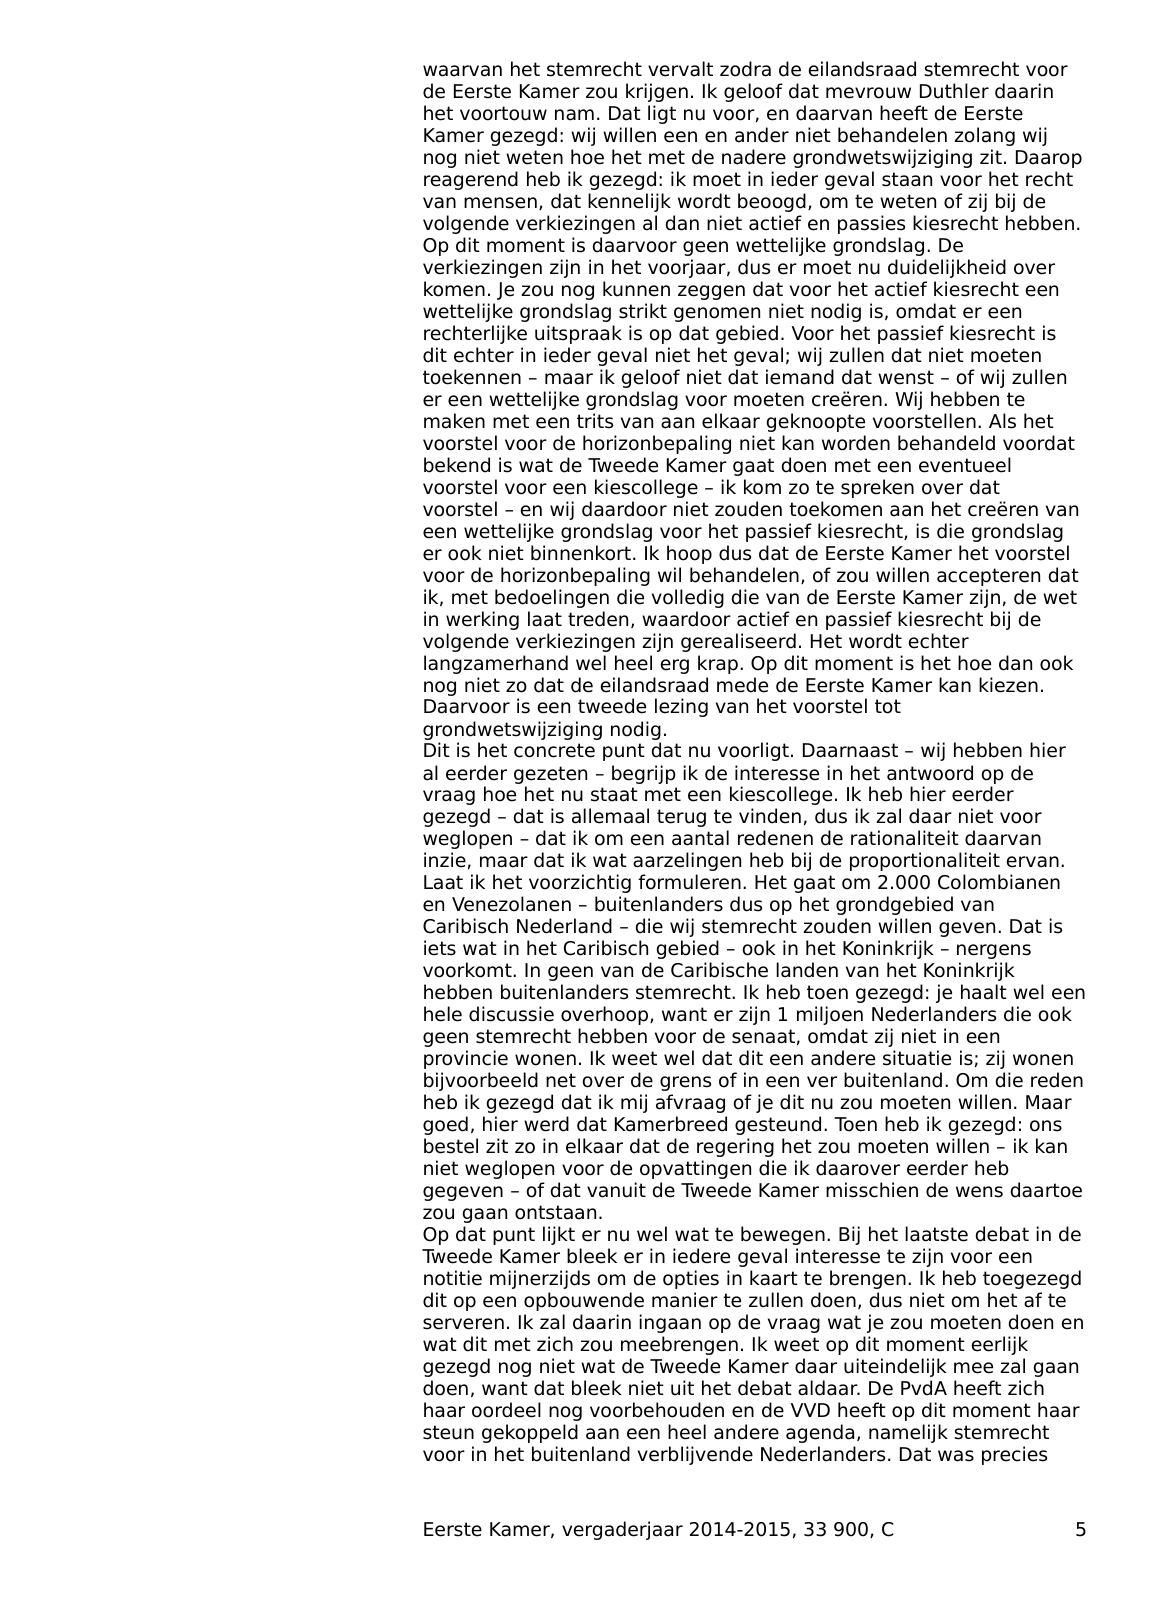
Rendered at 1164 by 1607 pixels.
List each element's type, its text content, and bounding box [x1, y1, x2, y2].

text Op dat punt lijkt er nu wel wat te bewegen. Bij het laatste debat in de Tweede Kamer bleek er in iedere geval interesse te zijn voor een notitie mijnerzijds om de opties in kaart te brengen. Ik heb toegezegd dit op een opbouwende manier te zullen doen, dus niet om het af te serveren. Ik zal daarin ingaan op de vraag wat je zou moeten doen en wat dit met zich zou meebrengen. Ik weet op dit moment eerlijk gezegd nog niet wat de Tweede Kamer daar uiteindelijk mee zal gaan doen, want dat bleek niet uit het debat aldaar. De PvdA heeft zich haar oordeel nog voorbehouden en de VVD heeft op dit moment haar steun gekoppeld aan een heel andere agenda, namelijk stemrecht voor in het buitenland verblijvende Nederlanders. Dat was precies [422, 1224, 1087, 1466]
text waarvan het stemrecht vervalt zodra de eilandsraad stemrecht voor de Eerste Kamer zou krijgen. Ik geloof dat mevrouw Duthler daarin het voortouw nam. Dat ligt nu voor, en daarvan heeft de Eerste Kamer gezegd: wij willen een en ander niet behandelen zolang wij nog niet weten hoe het met de nadere grondwetswijziging zit. Daarop reagerend heb ik gezegd: ik moet in ieder geval staan voor het recht van mensen, dat kennelijk wordt beoogd, om te weten of zij bij de volgende verkiezingen al dan niet actief en passies kiesrecht hebben. Op dit moment is daarvoor geen wettelijke grondslag. De verkiezingen zijn in het voorjaar, dus er moet nu duidelijkheid over komen. Je zou nog kunnen zeggen dat voor het actief kiesrecht een wettelijke grondslag strikt genomen niet nodig is, omdat er een rechterlijke uitspraak is op dat gebied. Voor het passief kiesrecht is dit echter in ieder geval niet het geval; wij zullen dat niet moeten toekennen – maar ik geloof niet dat iemand dat wenst – of wij zullen er een wettelijke grondslag voor moeten creëren. Wij hebben te maken met een trits van aan elkaar geknoopte voorstellen. Als het voorstel voor de horizonbepaling niet kan worden behandeld voordat bekend is wat de Tweede Kamer gaat doen met een eventueel voorstel voor een kiescollege – ik kom zo te spreken over dat voorstel – en wij daardoor niet zouden toekomen aan het creëren van een wettelijke grondslag voor het passief kiesrecht, is die grondslag er ook niet binnenkort. Ik hoop dus dat de Eerste Kamer het voorstel voor de horizonbepaling wil behandelen, of zou willen accepteren dat ik, met bedoelingen die volledig die van de Eerste Kamer zijn, de wet in werking laat treden, waardoor actief en passief kiesrecht bij de volgende verkiezingen zijn gerealiseerd. Het wordt echter langzamerhand wel heel erg krap. Op dit moment is het hoe dan ook nog niet zo dat de eilandsraad mede de Eerste Kamer kan kiezen. Daarvoor is een tweede lezing van het voorstel tot grondwetswijziging nodig. [422, 59, 1087, 740]
text Dit is het concrete punt dat nu voorligt. Daarnaast – wij hebben hier al eerder gezeten – begrijp ik de interesse in het antwoord op de vraag hoe het nu staat met een kiescollege. Ik heb hier eerder gezegd – dat is allemaal terug te vinden, dus ik zal daar niet voor weglopen – dat ik om een aantal redenen de rationaliteit daarvan inzie, maar dat ik wat aarzelingen heb bij de proportionaliteit ervan. Laat ik het voorzichtig formuleren. Het gaat om 2.000 Colombianen en Venezolanen – buitenlanders dus op het grondgebied van Caribisch Nederland – die wij stemrecht zouden willen geven. Dat is iets wat in het Caribisch gebied – ook in het Koninkrijk – nergens voorkomt. In geen van de Caribische landen van het Koninkrijk hebben buitenlanders stemrecht. Ik heb toen gezegd: je haalt wel een hele discussie overhoop, want er zijn 1 miljoen Nederlanders die ook geen stemrecht hebben voor de senaat, omdat zij niet in een provincie wonen. Ik weet wel dat dit een andere situatie is; zij wonen bijvoorbeeld net over de grens of in een ver buitenland. Om die reden heb ik gezegd dat ik mij afvraag of je dit nu zou moeten willen. Maar goed, hier werd dat Kamerbreed gesteund. Toen heb ik gezegd: ons bestel zit zo in elkaar dat de regering het zou moeten willen – ik kan niet weglopen voor de opvattingen die ik daarover eerder heb gegeven – of dat vanuit de Tweede Kamer misschien de wens daartoe zou gaan ontstaan. [422, 740, 1087, 1224]
